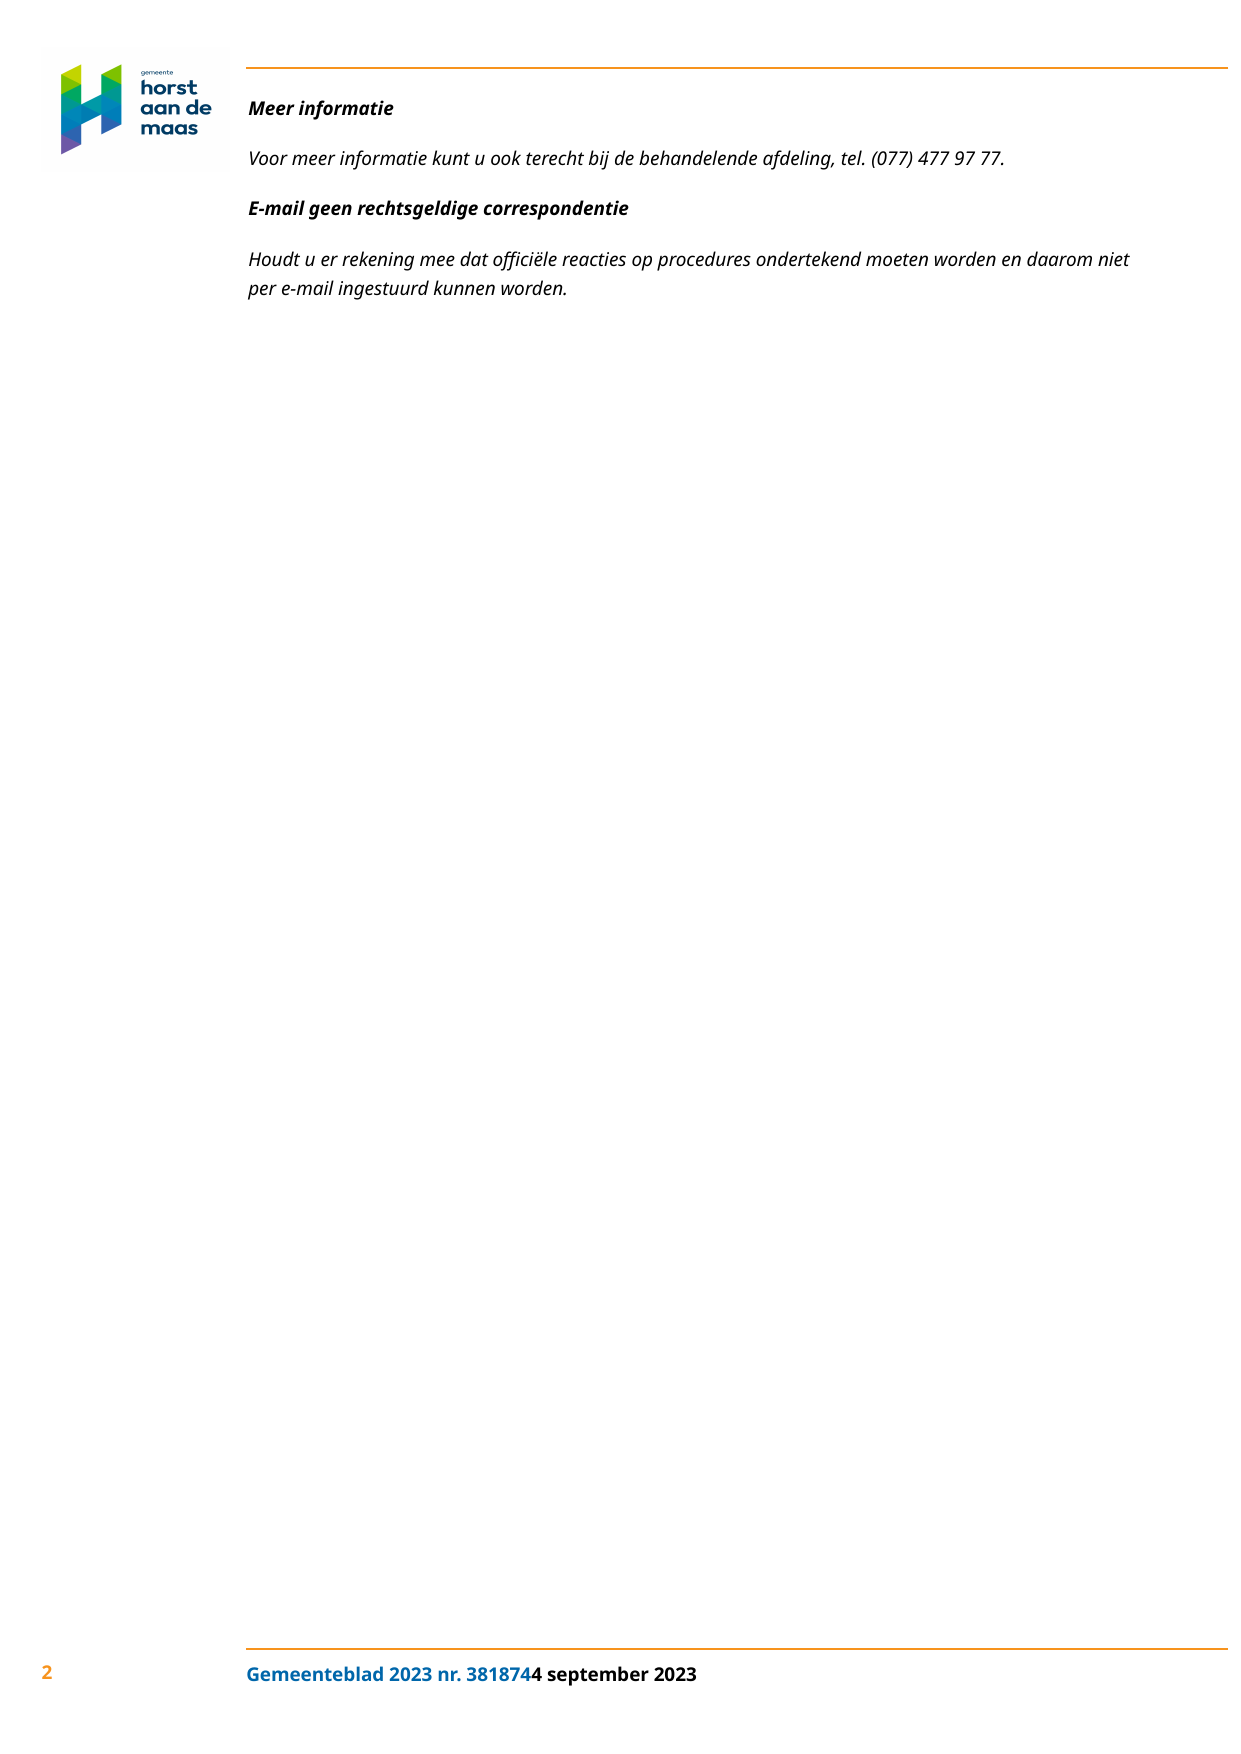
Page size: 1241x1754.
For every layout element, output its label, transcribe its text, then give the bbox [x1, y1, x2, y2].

text Voor meer informatie kunt u ook terecht bij de behandelende afdeling, tel. (077) 477 97 77. [248, 145, 1152, 171]
picture [41, 47, 231, 172]
text Meer informatie [248, 95, 1152, 121]
text Houdt u er rekening mee dat officiële reacties op procedures ondertekend moeten worden en daarom niet per e-mail ingestuurd kunnen worden. [248, 246, 1152, 301]
text E-mail geen rechtsgeldige correspondentie [248, 196, 1152, 221]
